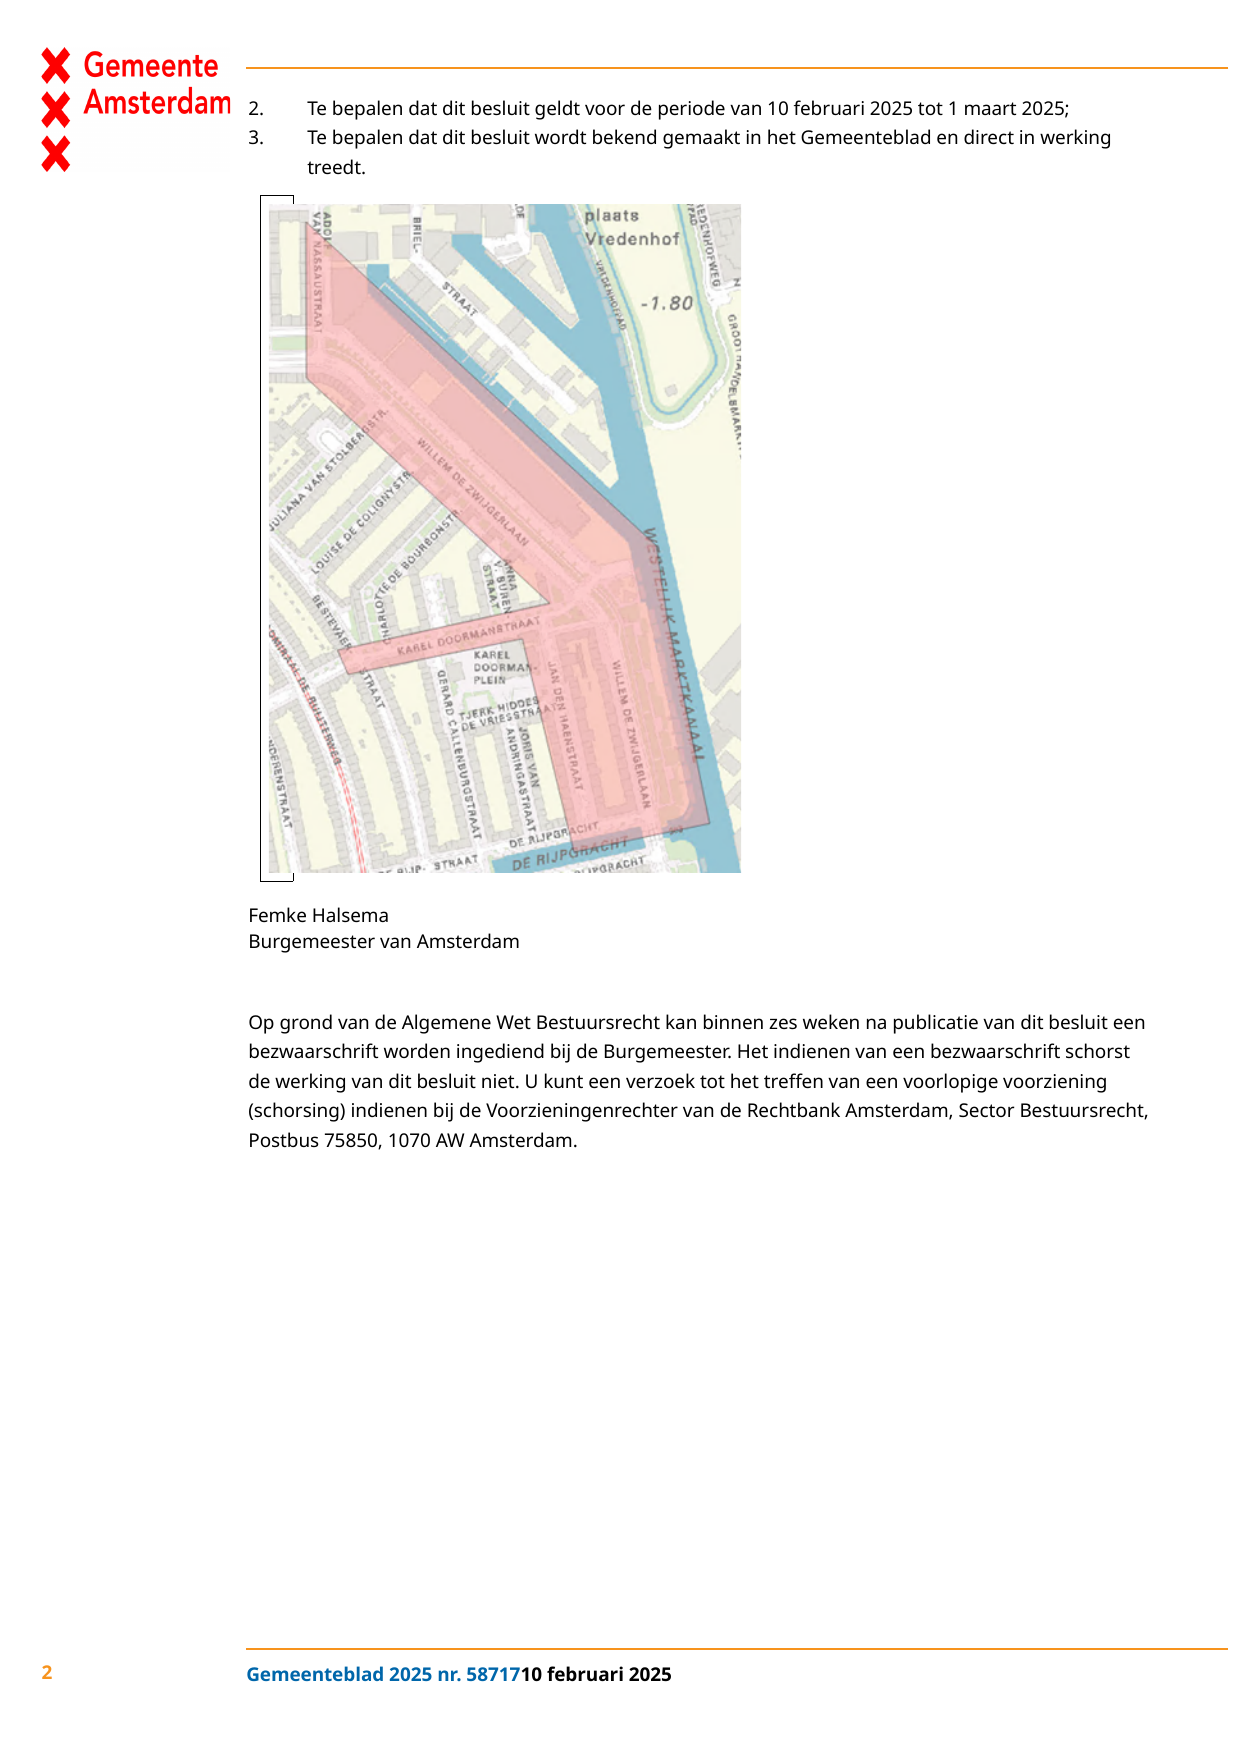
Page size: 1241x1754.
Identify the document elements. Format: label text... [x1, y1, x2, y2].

text Op grond van de Algemene Wet Bestuursrecht kan binnen zes weken na publicatie van dit besluit een bezwaarschrift worden ingediend bij de Burgemeester. Het indienen van een bezwaarschrift schorst de werking van dit besluit niet. U kunt een verzoek tot het treffen van een voorlopige voorziening (schorsing) indienen bij de Voorzieningenrechter van de Rechtbank Amsterdam, Sector Bestuursrecht, Postbus 75850, 1070 AW Amsterdam. [248, 1009, 1152, 1153]
picture [268, 204, 742, 873]
list Te bepalen dat dit besluit wordt bekend gemaakt in het Gemeenteblad en direct in werking treedt. [248, 124, 1152, 180]
picture [41, 47, 231, 172]
text Burgemeester van Amsterdam [248, 928, 1152, 954]
text Femke Halsema [248, 903, 1152, 928]
list Te bepalen dat dit besluit geldt voor de periode van 10 februari 2025 tot 1 maart 2025; [248, 95, 1152, 121]
